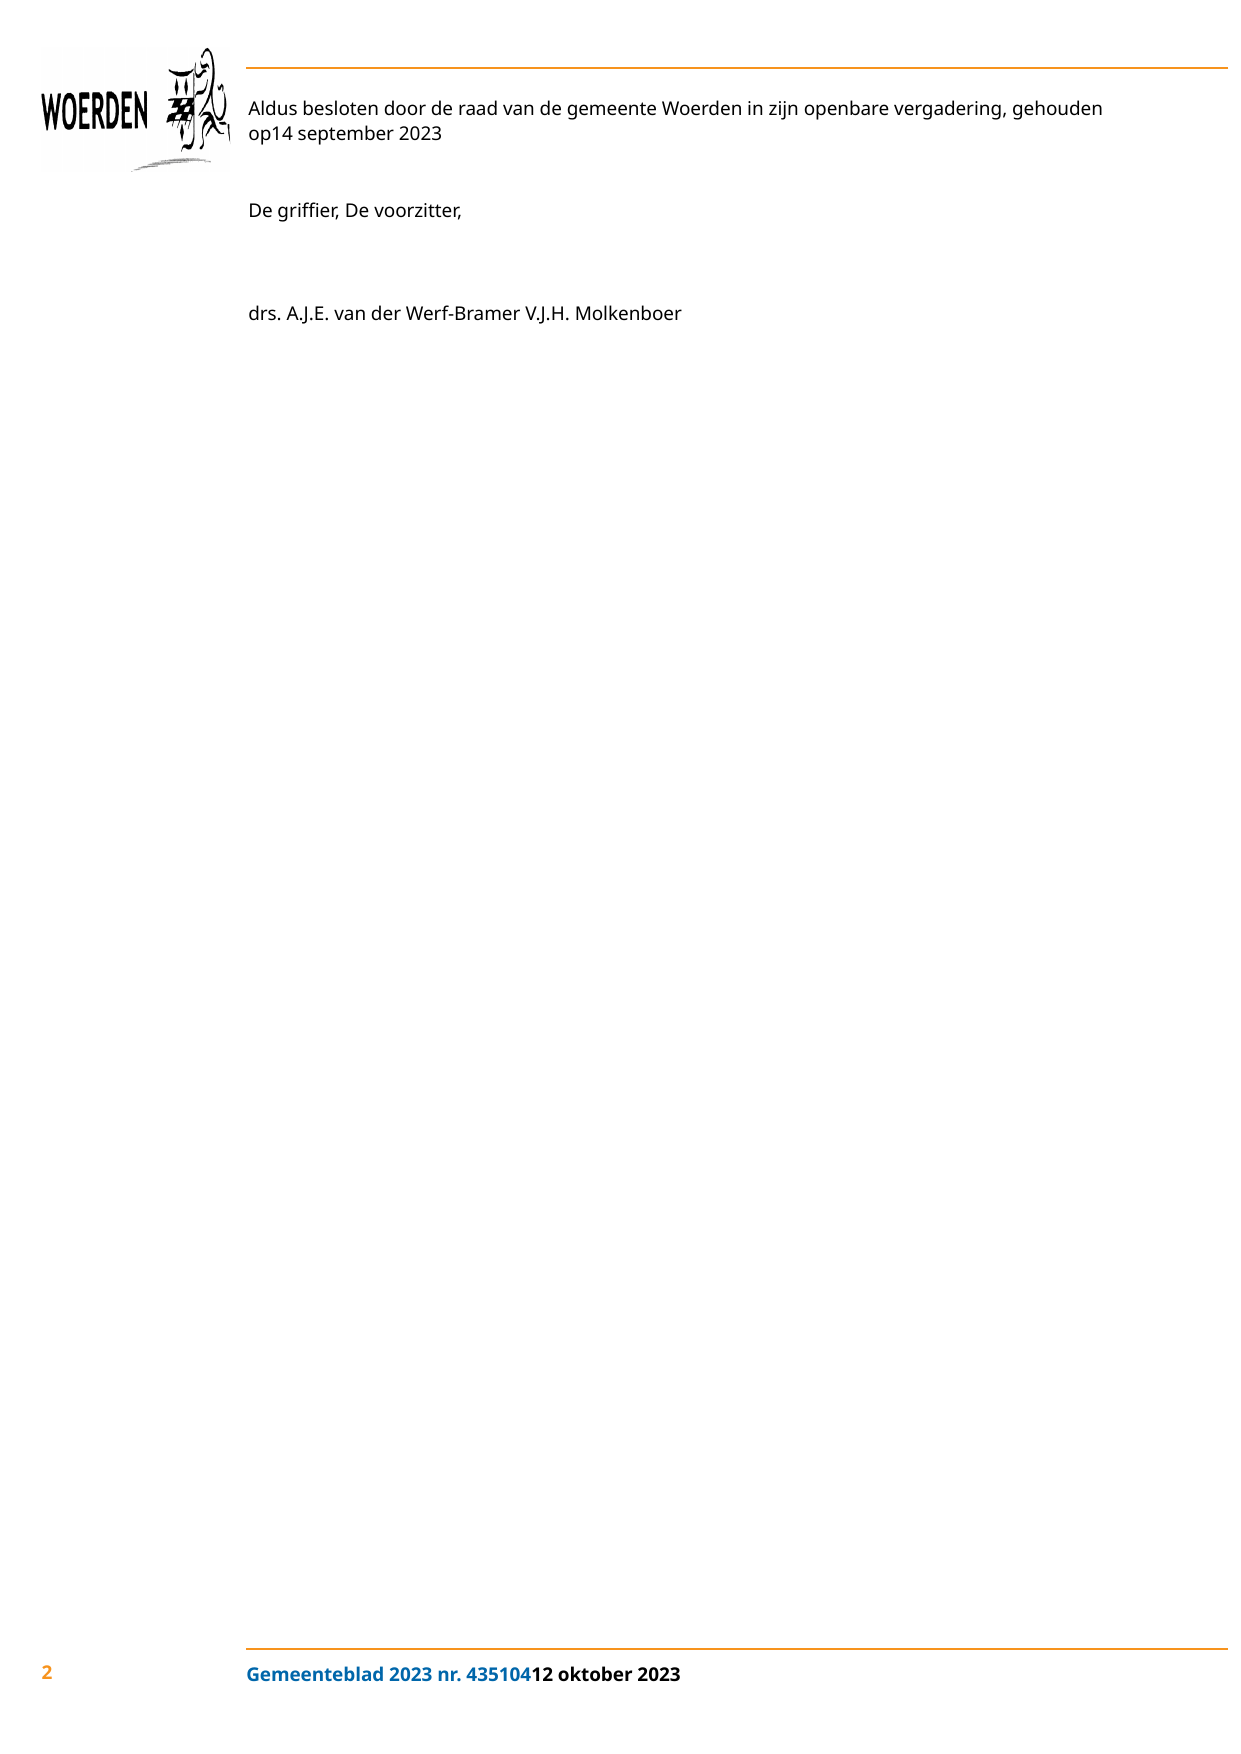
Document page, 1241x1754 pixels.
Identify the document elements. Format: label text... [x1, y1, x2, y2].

text De griffier, De voorzitter, [248, 198, 1152, 223]
text Aldus besloten door de raad van de gemeente Woerden in zijn openbare vergadering, gehouden op14 september 2023 [248, 95, 1152, 146]
picture [41, 47, 231, 172]
text drs. A.J.E. van der Werf-Bramer V.J.H. Molkenboer [248, 301, 1152, 326]
